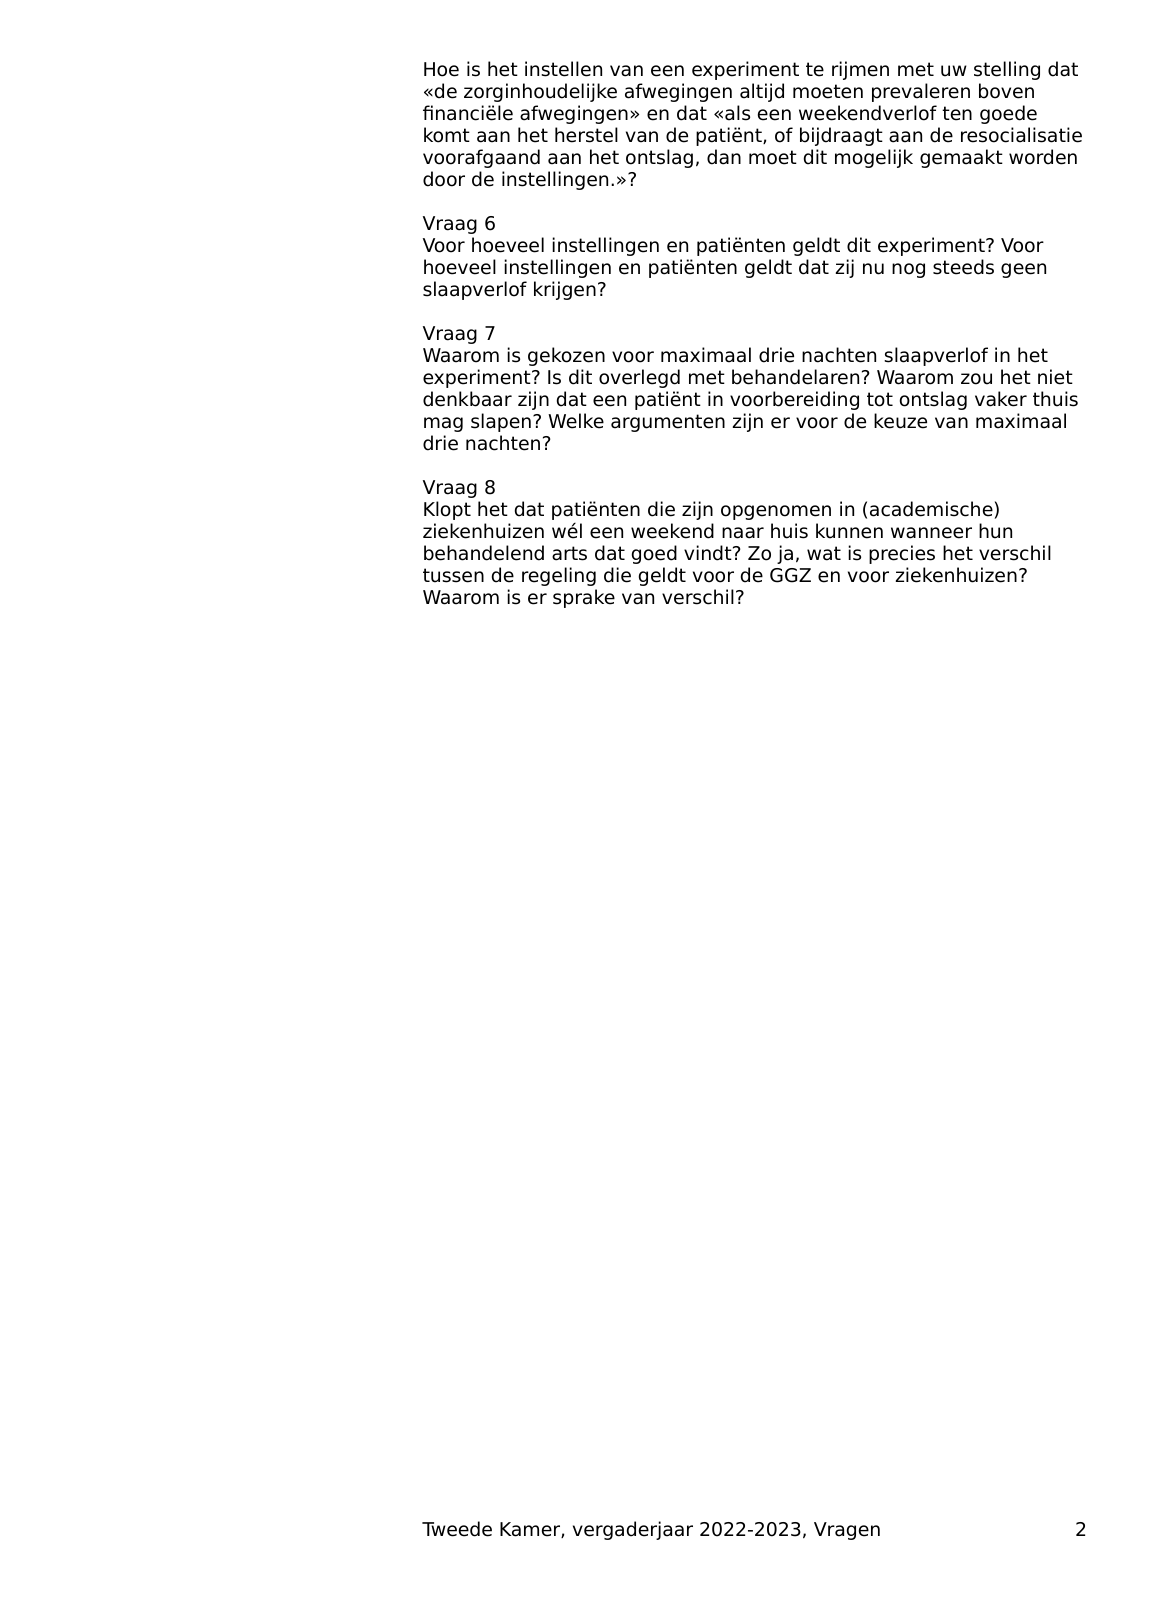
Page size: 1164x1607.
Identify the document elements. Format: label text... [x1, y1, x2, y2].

text Waarom is gekozen voor maximaal drie nachten slaapverlof in het experiment? Is dit overlegd met behandelaren? Waarom zou het niet denkbaar zijn dat een patiënt in voorbereiding tot ontslag vaker thuis mag slapen? Welke argumenten zijn er voor de keuze van maximaal drie nachten? [422, 345, 1087, 455]
text Vraag 8 [422, 477, 1087, 499]
text Klopt het dat patiënten die zijn opgenomen in (academische) ziekenhuizen wél een weekend naar huis kunnen wanneer hun behandelend arts dat goed vindt? Zo ja, wat is precies het verschil tussen de regeling die geldt voor de GGZ en voor ziekenhuizen? Waarom is er sprake van verschil? [422, 499, 1087, 609]
text Vraag 7 [422, 323, 1087, 345]
text Vraag 6 [422, 213, 1087, 235]
text Hoe is het instellen van een experiment te rijmen met uw stelling dat «de zorginhoudelijke afwegingen altijd moeten prevaleren boven financiële afwegingen» en dat «als een weekendverlof ten goede komt aan het herstel van de patiënt, of bijdraagt aan de resocialisatie voorafgaand aan het ontslag, dan moet dit mogelijk gemaakt worden door de instellingen.»? [422, 59, 1087, 191]
text Voor hoeveel instellingen en patiënten geldt dit experiment? Voor hoeveel instellingen en patiënten geldt dat zij nu nog steeds geen slaapverlof krijgen? [422, 235, 1087, 301]
